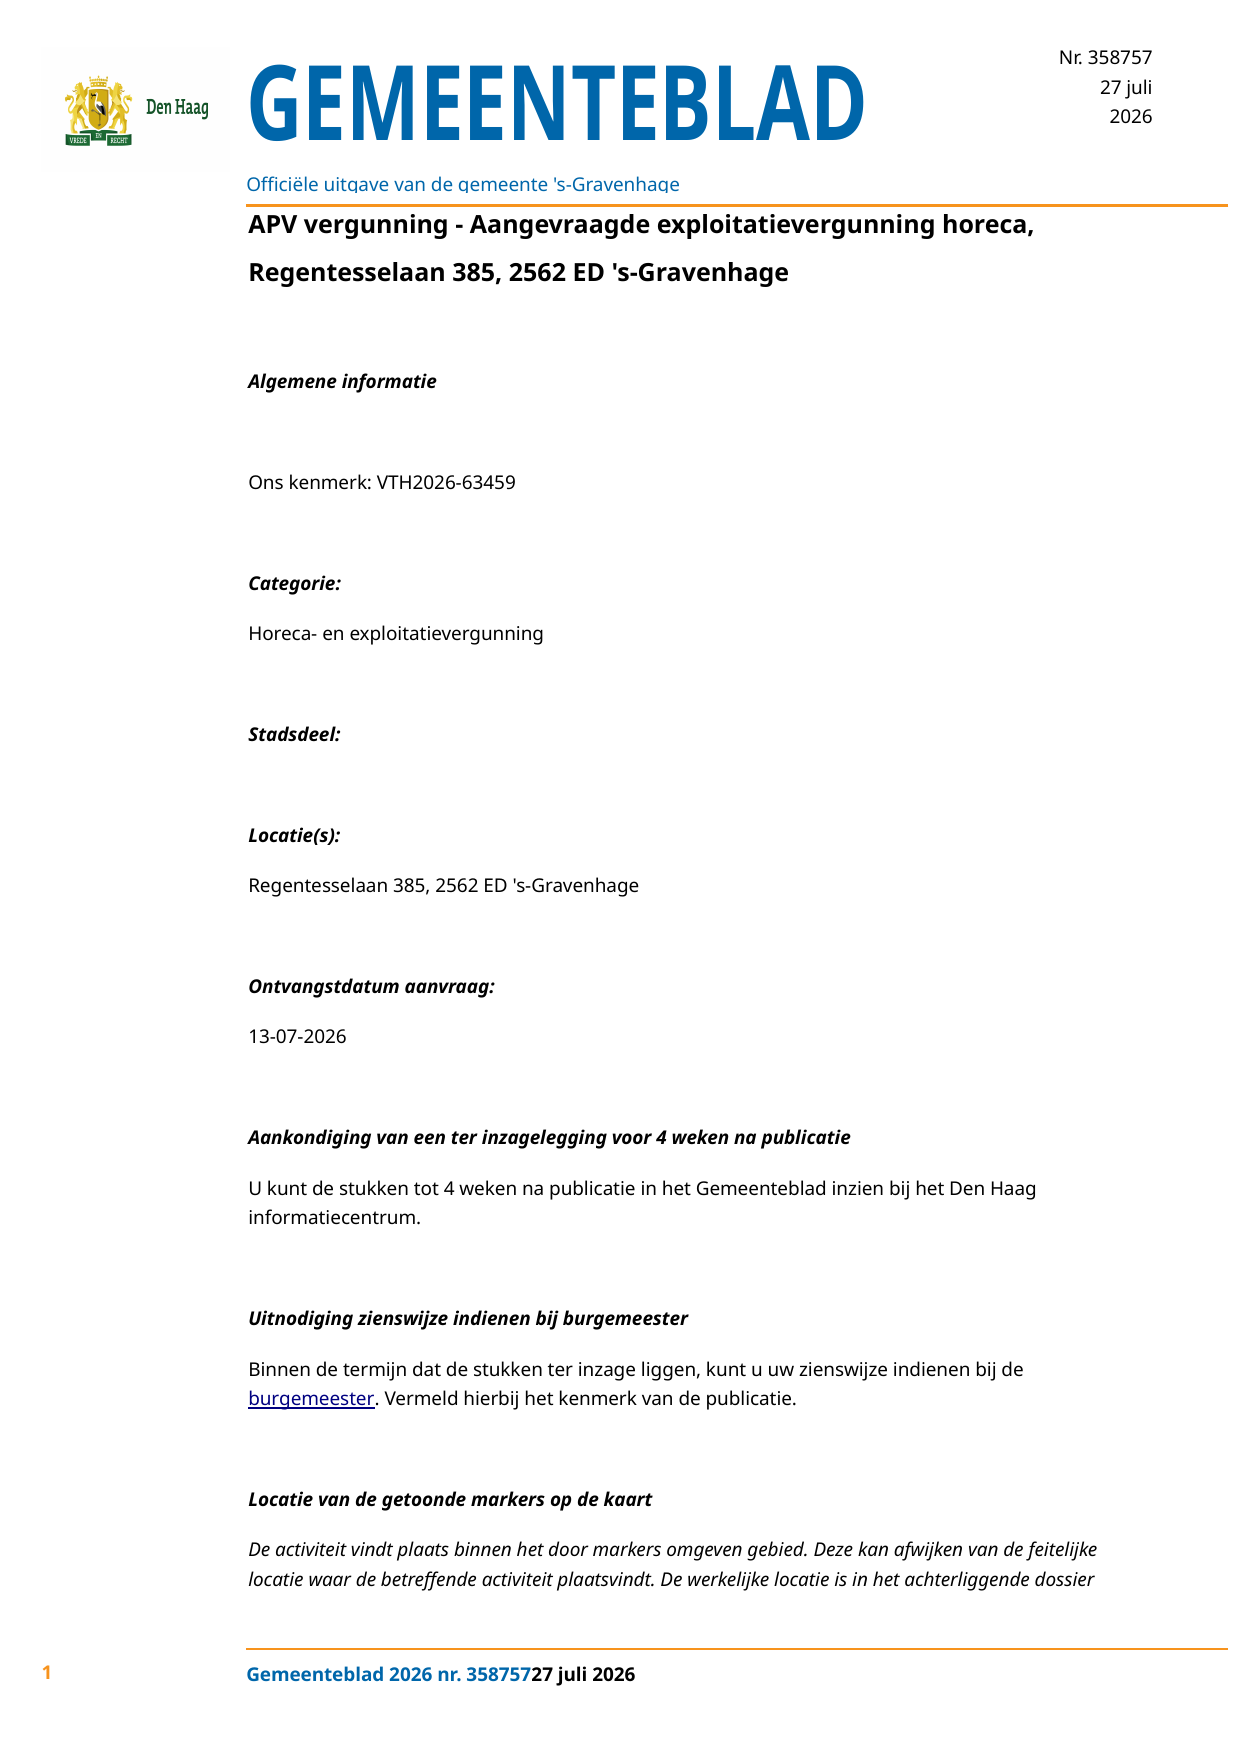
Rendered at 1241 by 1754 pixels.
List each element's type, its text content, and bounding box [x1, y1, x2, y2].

text De activiteit vindt plaats binnen het door markers omgeven gebied. Deze kan afwijken van de feitelijke locatie waar de betreffende activiteit plaatsvindt. De werkelijke locatie is in het achterliggende dossier [248, 1537, 1152, 1592]
text Aankondiging van een ter inzagelegging voor 4 weken na publicatie [248, 1124, 1152, 1150]
text Algemene informatie [248, 368, 1152, 394]
text Locatie van de getoonde markers op de kaart [248, 1486, 1152, 1512]
text Ons kenmerk: VTH2026-63459 [248, 469, 1152, 495]
picture [41, 47, 231, 172]
text Binnen de termijn dat de stukken ter inzage liggen, kunt u uw zienswijze indienen bij de burgemeester. Vermeld hierbij het kenmerk van de publicatie. [248, 1356, 1152, 1411]
text Ontvangstdatum aanvraag: [248, 973, 1152, 999]
text Locatie(s): [248, 822, 1152, 848]
text Horeca- en exploitatievergunning [248, 620, 1152, 646]
text U kunt de stukken tot 4 weken na publicatie in het Gemeenteblad inzien bij het Den Haag informatiecentrum. [248, 1175, 1152, 1230]
text Regentesselaan 385, 2562 ED 's-Gravenhage [248, 872, 1152, 898]
text Categorie: [248, 570, 1152, 596]
text APV vergunning - Aangevraagde exploitatievergunning horeca, Regentesselaan 385, 2562 ED 's-Gravenhage [248, 207, 1152, 288]
text Stadsdeel: [248, 721, 1152, 747]
text 13-07-2026 [248, 1024, 1152, 1049]
text Uitnodiging zienswijze indienen bij burgemeester [248, 1305, 1152, 1331]
